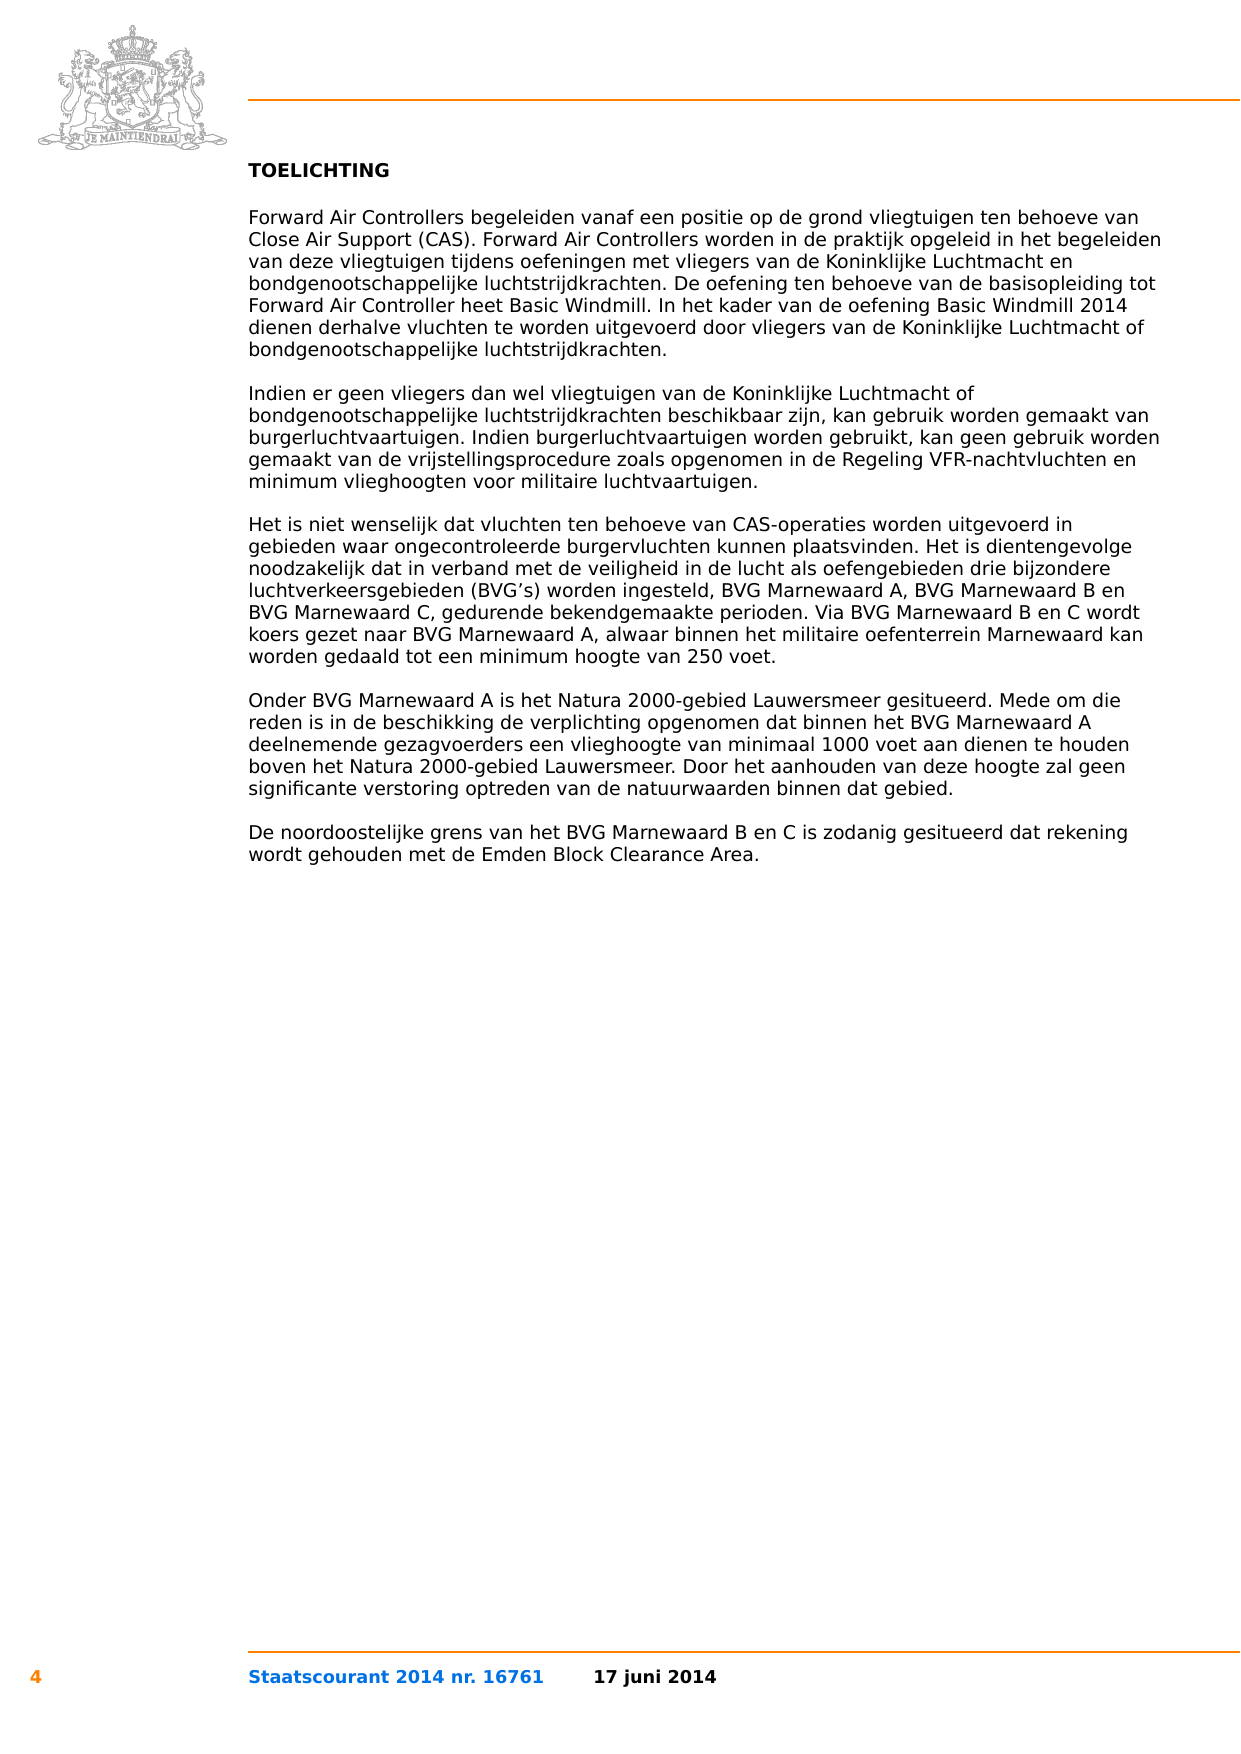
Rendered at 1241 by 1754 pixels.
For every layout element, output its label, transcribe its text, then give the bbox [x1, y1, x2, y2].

text Het is niet wenselijk dat vluchten ten behoeve van CAS-operaties worden uitgevoerd in gebieden waar ongecontroleerde burgervluchten kunnen plaatsvinden. Het is dientengevolge noodzakelijk dat in verband met de veiligheid in de lucht als oefengebieden drie bijzondere luchtverkeersgebieden (BVG’s) worden ingesteld, BVG Marnewaard A, BVG Marnewaard B en BVG Marnewaard C, gedurende bekendgemaakte perioden. Via BVG Marnewaard B en C wordt koers gezet naar BVG Marnewaard A, alwaar binnen het militaire oefenterrein Marnewaard kan worden gedaald tot een minimum hoogte van 250 voet. [248, 514, 1163, 668]
text Onder BVG Marnewaard A is het Natura 2000-gebied Lauwersmeer gesitueerd. Mede om die reden is in de beschikking de verplichting opgenomen dat binnen het BVG Marnewaard A deelnemende gezagvoerders een vlieghoogte van minimaal 1000 voet aan dienen te houden boven het Natura 2000-gebied Lauwersmeer. Door het aanhouden van deze hoogte zal geen significante verstoring optreden van de natuurwaarden binnen dat gebied. [248, 690, 1163, 800]
subtitle TOELICHTING [248, 160, 1163, 182]
picture [38, 25, 227, 150]
text Indien er geen vliegers dan wel vliegtuigen van de Koninklijke Luchtmacht of bondgenootschappelijke luchtstrijdkrachten beschikbaar zijn, kan gebruik worden gemaakt van burgerluchtvaartuigen. Indien burgerluchtvaartuigen worden gebruikt, kan geen gebruik worden gemaakt van de vrijstellingsprocedure zoals opgenomen in de Regeling VFR-nachtvluchten en minimum vlieghoogten voor militaire luchtvaartuigen. [248, 383, 1163, 492]
text De noordoostelijke grens van het BVG Marnewaard B en C is zodanig gesitueerd dat rekening wordt gehouden met de Emden Block Clearance Area. [248, 822, 1163, 866]
text Forward Air Controllers begeleiden vanaf een positie op de grond vliegtuigen ten behoeve van Close Air Support (CAS). Forward Air Controllers worden in de praktijk opgeleid in het begeleiden van deze vliegtuigen tijdens oefeningen met vliegers van de Koninklijke Luchtmacht en bondgenootschappelijke luchtstrijdkrachten. De oefening ten behoeve van de basisopleiding tot Forward Air Controller heet Basic Windmill. In het kader van de oefening Basic Windmill 2014 dienen derhalve vluchten te worden uitgevoerd door vliegers van de Koninklijke Luchtmacht of bondgenootschappelijke luchtstrijdkrachten. [248, 207, 1163, 361]
